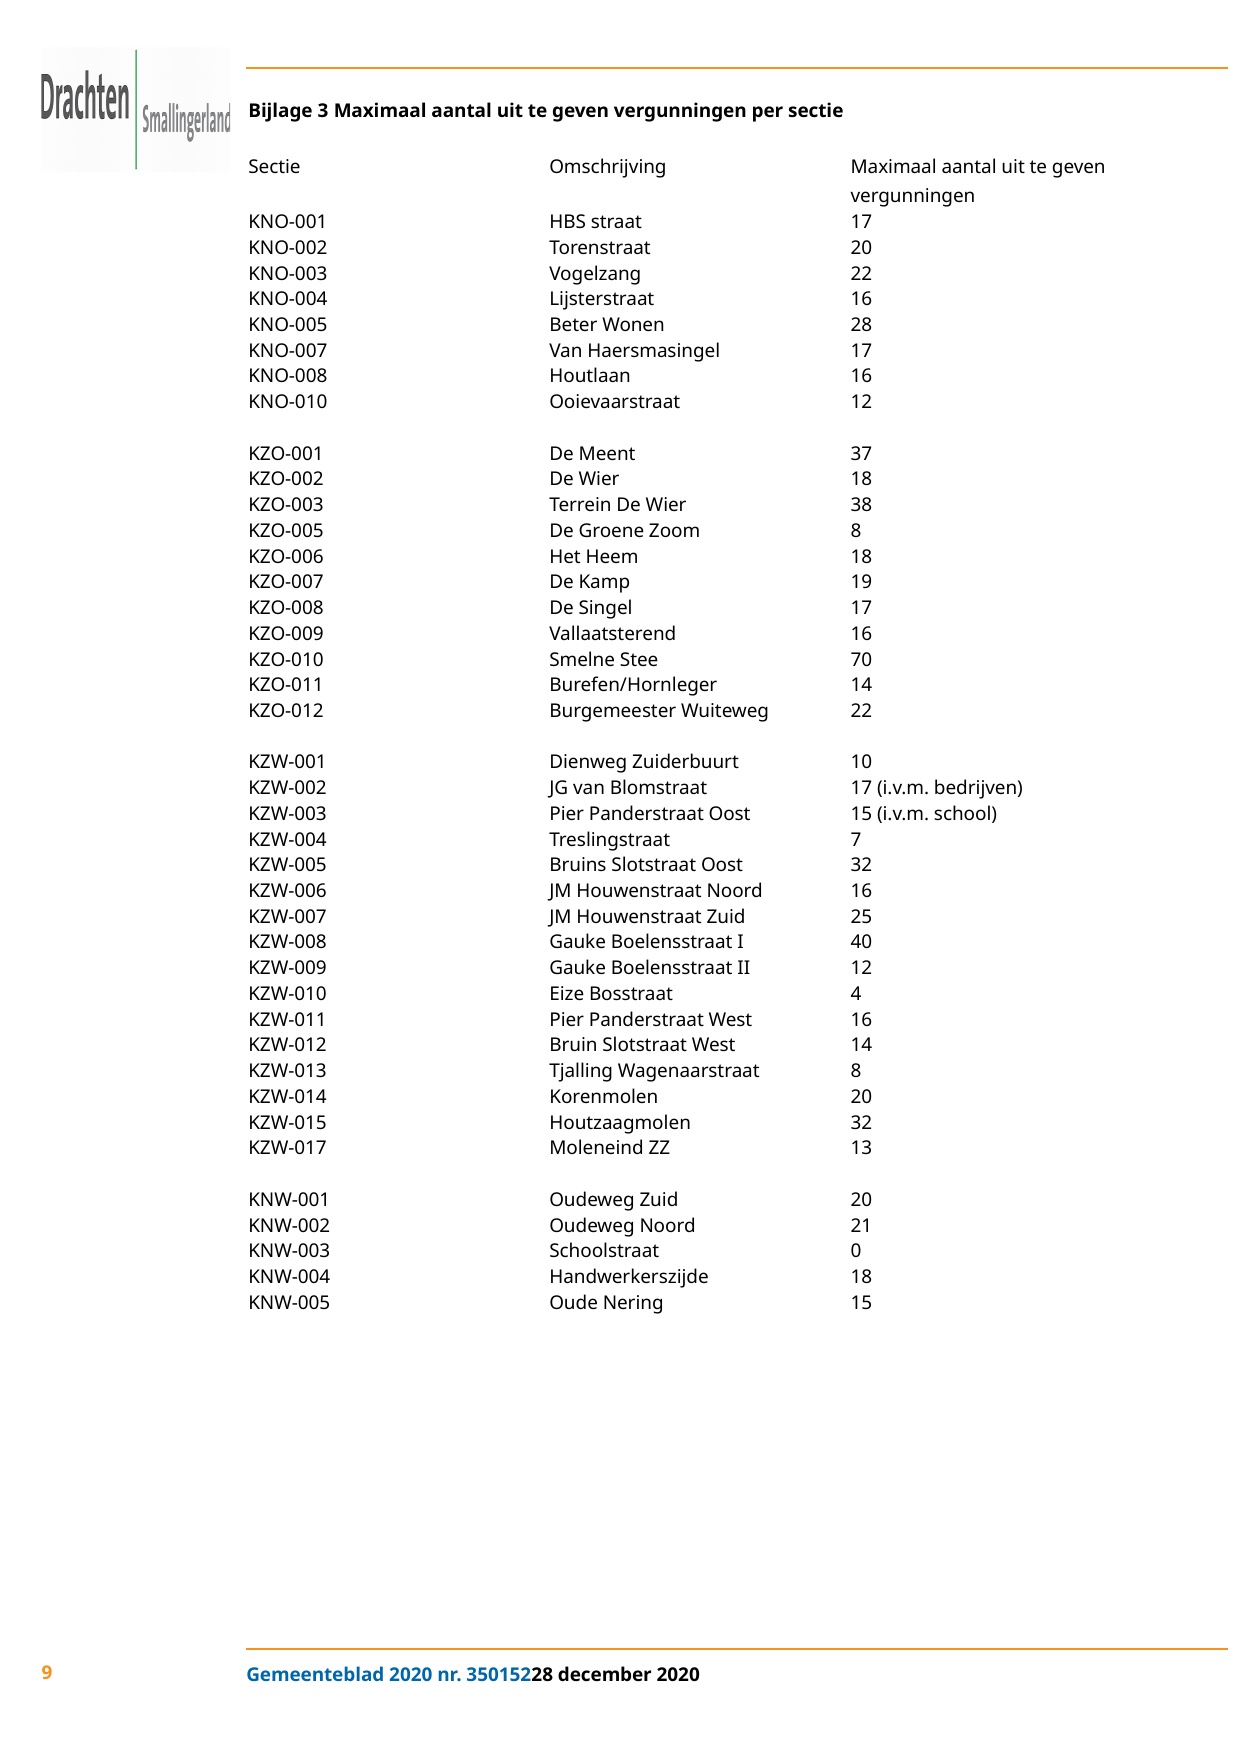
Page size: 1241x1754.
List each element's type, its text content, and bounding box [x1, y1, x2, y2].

table_cell 16 [850, 877, 1152, 903]
table_cell De Singel [549, 594, 850, 620]
table_cell Vogelzang [549, 260, 850, 286]
table_cell KNO-003 [248, 260, 549, 286]
table_cell [248, 1160, 549, 1186]
table_cell KZO-007 [248, 569, 549, 594]
table_cell KNW-005 [248, 1289, 549, 1315]
table_cell 25 [850, 903, 1152, 929]
table_cell KZW-008 [248, 929, 549, 954]
table_cell KZW-014 [248, 1083, 549, 1109]
table_cell 37 [850, 440, 1152, 466]
table_cell Burgemeester Wuiteweg [549, 697, 850, 723]
table_cell KZW-009 [248, 955, 549, 980]
table_cell Van Haersmasingel [549, 337, 850, 363]
table_cell KNW-003 [248, 1238, 549, 1263]
table_cell KZW-007 [248, 903, 549, 929]
table_cell 32 [850, 852, 1152, 877]
table_cell Het Heem [549, 543, 850, 568]
table_cell 17 [850, 594, 1152, 620]
table_cell Vallaatsterend [549, 620, 850, 646]
table_cell KZO-008 [248, 594, 549, 620]
table_cell 40 [850, 929, 1152, 954]
table_cell 28 [850, 311, 1152, 337]
table_cell 15 [850, 1289, 1152, 1315]
table_cell 18 [850, 466, 1152, 491]
table_cell 8 [850, 517, 1152, 543]
table_cell Oudeweg Noord [549, 1212, 850, 1237]
table_cell Gauke Boelensstraat II [549, 955, 850, 980]
table_cell 13 [850, 1135, 1152, 1160]
table_cell [248, 414, 549, 440]
table_header Maximaal aantal uit te geven vergunningen [850, 153, 1152, 208]
table_cell JM Houwenstraat Zuid [549, 903, 850, 929]
table_cell KZO-010 [248, 646, 549, 671]
table_cell Bruins Slotstraat Oost [549, 852, 850, 877]
table_cell KNO-002 [248, 234, 549, 260]
table_cell KNO-007 [248, 337, 549, 363]
table_cell Treslingstraat [549, 826, 850, 852]
table_cell 20 [850, 1083, 1152, 1109]
table_cell JG van Blomstraat [549, 774, 850, 800]
table_cell KZW-013 [248, 1058, 549, 1083]
table_cell 22 [850, 260, 1152, 286]
table_cell Beter Wonen [549, 311, 850, 337]
table_cell Bruin Slotstraat West [549, 1032, 850, 1057]
table_cell KNW-002 [248, 1212, 549, 1237]
table_cell Tjalling Wagenaarstraat [549, 1058, 850, 1083]
table_cell KZW-004 [248, 826, 549, 852]
table_cell [850, 1160, 1152, 1186]
table_cell KZO-001 [248, 440, 549, 466]
table_cell 16 [850, 286, 1152, 311]
table_cell Pier Panderstraat Oost [549, 800, 850, 826]
table_header Sectie [248, 153, 549, 208]
table_cell De Wier [549, 466, 850, 491]
table_cell Pier Panderstraat West [549, 1006, 850, 1032]
table_cell KZW-001 [248, 749, 549, 774]
table_header Omschrijving [549, 153, 850, 208]
table_cell Schoolstraat [549, 1238, 850, 1263]
table_cell KZO-012 [248, 697, 549, 723]
table_cell 4 [850, 980, 1152, 1006]
table_cell Smelne Stee [549, 646, 850, 671]
table_cell 18 [850, 1263, 1152, 1289]
table_cell 19 [850, 569, 1152, 594]
table_cell 32 [850, 1109, 1152, 1134]
table_cell KZW-015 [248, 1109, 549, 1134]
table_cell KZO-009 [248, 620, 549, 646]
table_cell 70 [850, 646, 1152, 671]
table_cell KZW-003 [248, 800, 549, 826]
table_cell 15 (i.v.m. school) [850, 800, 1152, 826]
table_cell De Kamp [549, 569, 850, 594]
table_cell Houtzaagmolen [549, 1109, 850, 1134]
table_cell 0 [850, 1238, 1152, 1263]
table_cell 7 [850, 826, 1152, 852]
table_cell 17 [850, 208, 1152, 234]
table_cell [248, 723, 549, 749]
table_cell 16 [850, 363, 1152, 388]
table_cell Moleneind ZZ [549, 1135, 850, 1160]
table_cell [850, 723, 1152, 749]
table_cell KNO-010 [248, 389, 549, 414]
table_cell Ooievaarstraat [549, 389, 850, 414]
table_cell 20 [850, 234, 1152, 260]
table_cell HBS straat [549, 208, 850, 234]
table_cell KZO-006 [248, 543, 549, 568]
table_cell KZO-003 [248, 491, 549, 517]
table_cell KZW-011 [248, 1006, 549, 1032]
table_cell 18 [850, 543, 1152, 568]
table_cell Dienweg Zuiderbuurt [549, 749, 850, 774]
table_cell [850, 414, 1152, 440]
table_cell 16 [850, 1006, 1152, 1032]
table_cell Gauke Boelensstraat I [549, 929, 850, 954]
table_cell Handwerkerszijde [549, 1263, 850, 1289]
table_cell KZW-005 [248, 852, 549, 877]
picture [41, 47, 231, 172]
table_cell KZW-010 [248, 980, 549, 1006]
table_cell 14 [850, 1032, 1152, 1057]
table_cell Oude Nering [549, 1289, 850, 1315]
text Bijlage 3 Maximaal aantal uit te geven vergunningen per sectie [248, 95, 1152, 123]
table_cell De Meent [549, 440, 850, 466]
table_cell Lijsterstraat [549, 286, 850, 311]
table_cell 21 [850, 1212, 1152, 1237]
table_cell Korenmolen [549, 1083, 850, 1109]
table_cell Eize Bosstraat [549, 980, 850, 1006]
table_cell KZW-006 [248, 877, 549, 903]
table_cell JM Houwenstraat Noord [549, 877, 850, 903]
table_cell 12 [850, 955, 1152, 980]
table_cell KNO-005 [248, 311, 549, 337]
table_cell 20 [850, 1186, 1152, 1212]
table_cell 12 [850, 389, 1152, 414]
table_cell KNO-008 [248, 363, 549, 388]
table_cell 8 [850, 1058, 1152, 1083]
table_cell [549, 1160, 850, 1186]
table_cell 22 [850, 697, 1152, 723]
table_cell 16 [850, 620, 1152, 646]
table_cell KZO-005 [248, 517, 549, 543]
table_cell KNO-004 [248, 286, 549, 311]
table_cell 10 [850, 749, 1152, 774]
table_cell Terrein De Wier [549, 491, 850, 517]
table_cell [549, 723, 850, 749]
table_cell KZW-017 [248, 1135, 549, 1160]
table_cell KNW-004 [248, 1263, 549, 1289]
table_cell KNW-001 [248, 1186, 549, 1212]
table_cell 17 [850, 337, 1152, 363]
table_cell 14 [850, 671, 1152, 697]
table_cell [549, 414, 850, 440]
table_cell Burefen/Hornleger [549, 671, 850, 697]
table_cell Houtlaan [549, 363, 850, 388]
table_cell KZO-002 [248, 466, 549, 491]
table_cell KZW-002 [248, 774, 549, 800]
table_cell 17 (i.v.m. bedrijven) [850, 774, 1152, 800]
table_cell 38 [850, 491, 1152, 517]
table_cell KZO-011 [248, 671, 549, 697]
table_cell KZW-012 [248, 1032, 549, 1057]
table_cell Torenstraat [549, 234, 850, 260]
table_cell Oudeweg Zuid [549, 1186, 850, 1212]
table_cell De Groene Zoom [549, 517, 850, 543]
table_cell KNO-001 [248, 208, 549, 234]
